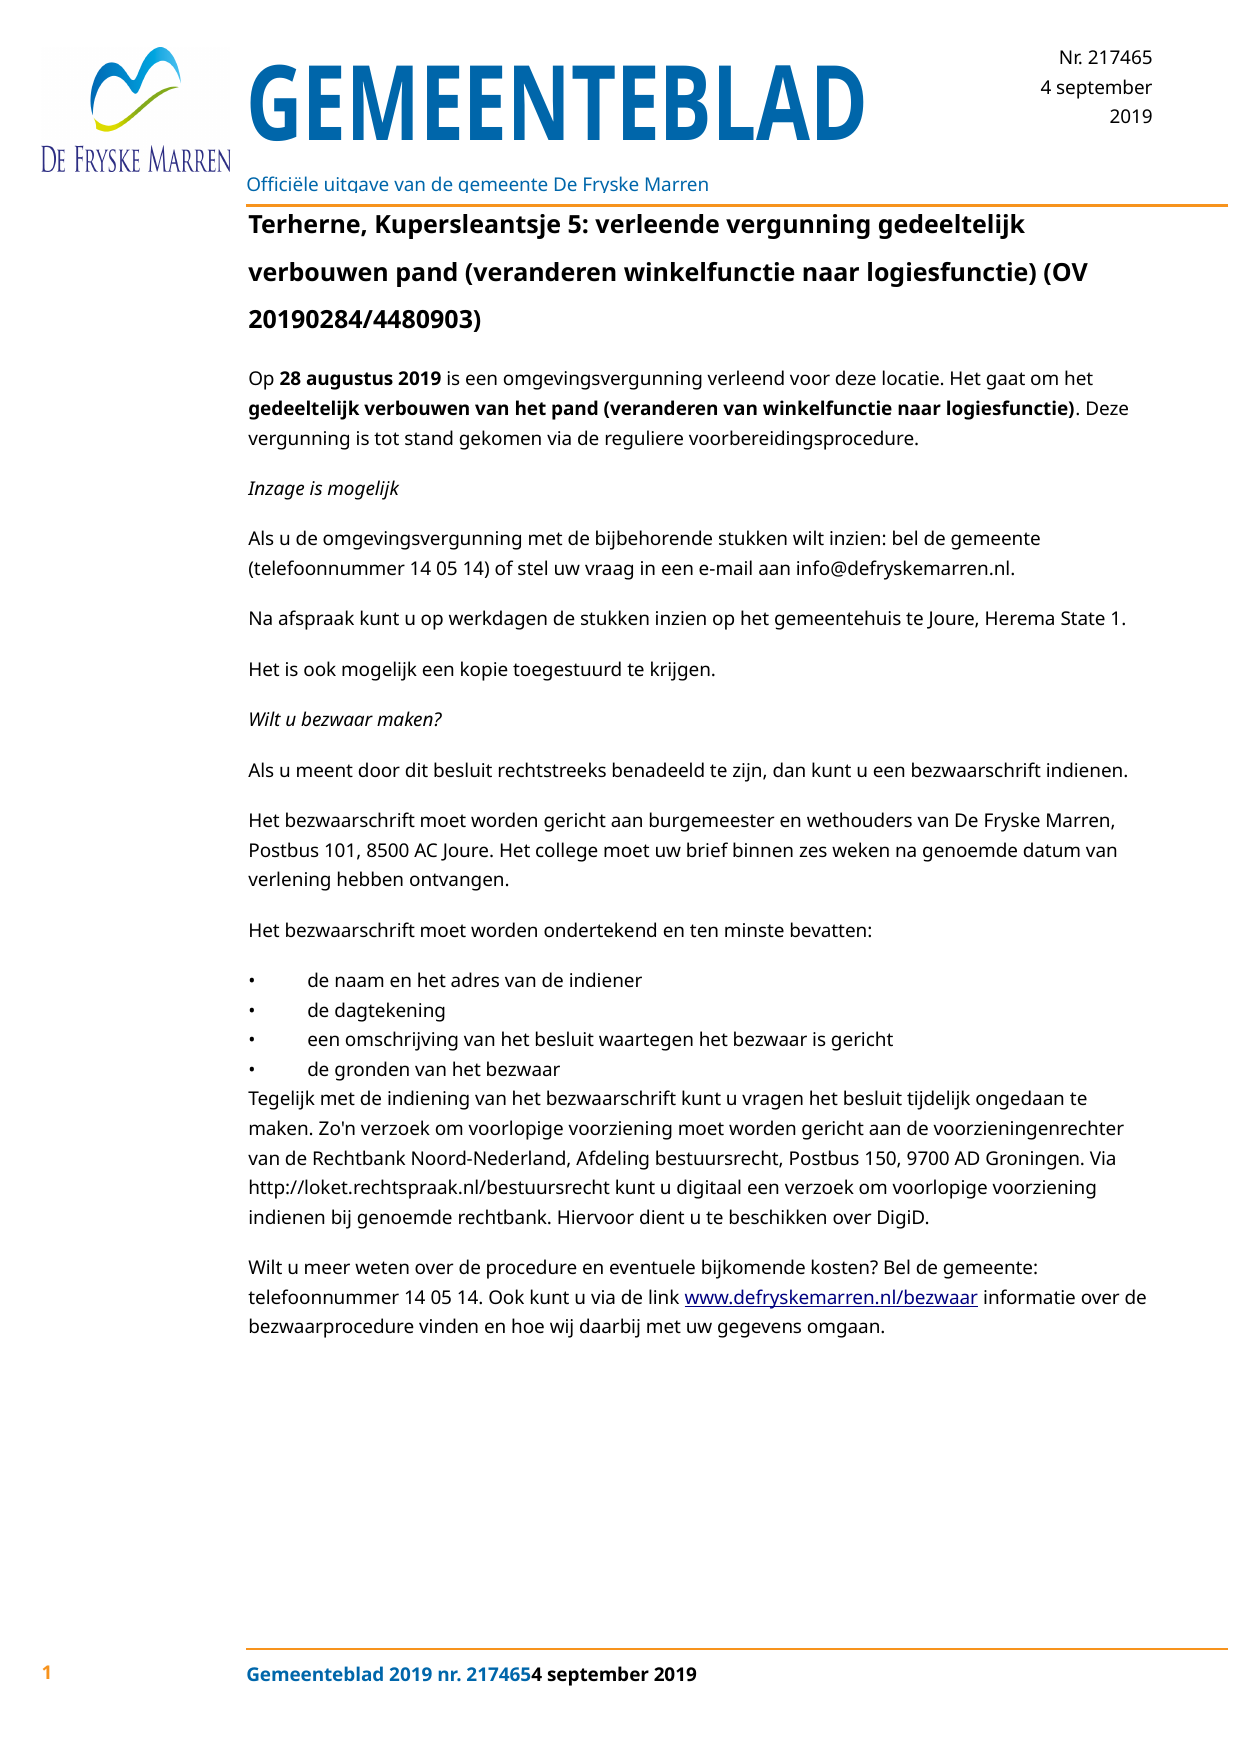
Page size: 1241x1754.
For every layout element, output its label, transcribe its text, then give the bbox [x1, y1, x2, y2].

text Inzage is mogelijk [248, 475, 1152, 501]
text Als u meent door dit besluit rechtstreeks benadeeld te zijn, dan kunt u een bezwaarschrift indienen. [248, 757, 1152, 782]
list de naam en het adres van de indiener [248, 967, 1152, 993]
text Als u de omgevingsvergunning met de bijbehorende stukken wilt inzien: bel de gemeente (telefoonnummer 14 05 14) of stel uw vraag in een e-mail aan info@defryskemarren.nl. [248, 526, 1152, 581]
text Terherne, Kupersleantsje 5: verleende vergunning gedeeltelijk verbouwen pand (veranderen winkelfunctie naar logiesfunctie) (OV 20190284/4480903) [248, 207, 1152, 336]
text Het is ook mogelijk een kopie toegestuurd te krijgen. [248, 656, 1152, 682]
text Het bezwaarschrift moet worden ondertekend en ten minste bevatten: [248, 917, 1152, 942]
picture [41, 47, 231, 172]
text Wilt u bezwaar maken? [248, 706, 1152, 732]
list een omschrijving van het besluit waartegen het bezwaar is gericht [248, 1026, 1152, 1052]
text Tegelijk met de indiening van het bezwaarschrift kunt u vragen het besluit tijdelijk ongedaan te maken. Zo'n verzoek om voorlopige voorziening moet worden gericht aan de voorzieningenrechter van de Rechtbank Noord-Nederland, Afdeling bestuursrecht, Postbus 150, 9700 AD Groningen. Via http://loket.rechtspraak.nl/bestuursrecht kunt u digitaal een verzoek om voorlopige voorziening indienen bij genoemde rechtbank. Hiervoor dient u te beschikken over DigiD. [248, 1086, 1152, 1229]
list de dagtekening [248, 997, 1152, 1022]
text Na afspraak kunt u op werkdagen de stukken inzien op het gemeentehuis te Joure, Herema State 1. [248, 606, 1152, 631]
text Wilt u meer weten over de procedure en eventuele bijkomende kosten? Bel de gemeente: telefoonnummer 14 05 14. Ook kunt u via de link www.defryskemarren.nl/bezwaar informatie over de bezwaarprocedure vinden en hoe wij daarbij met uw gegevens omgaan. [248, 1254, 1152, 1339]
list de gronden van het bezwaar [248, 1056, 1152, 1082]
text Het bezwaarschrift moet worden gericht aan burgemeester en wethouders van De Fryske Marren, Postbus 101, 8500 AC Joure. Het college moet uw brief binnen zes weken na genoemde datum van verlening hebben ontvangen. [248, 807, 1152, 892]
text Op 28 augustus 2019 is een omgevingsvergunning verleend voor deze locatie. Het gaat om het gedeeltelijk verbouwen van het pand (veranderen van winkelfunctie naar logiesfunctie). Deze vergunning is tot stand gekomen via de reguliere voorbereidingsprocedure. [248, 366, 1152, 450]
